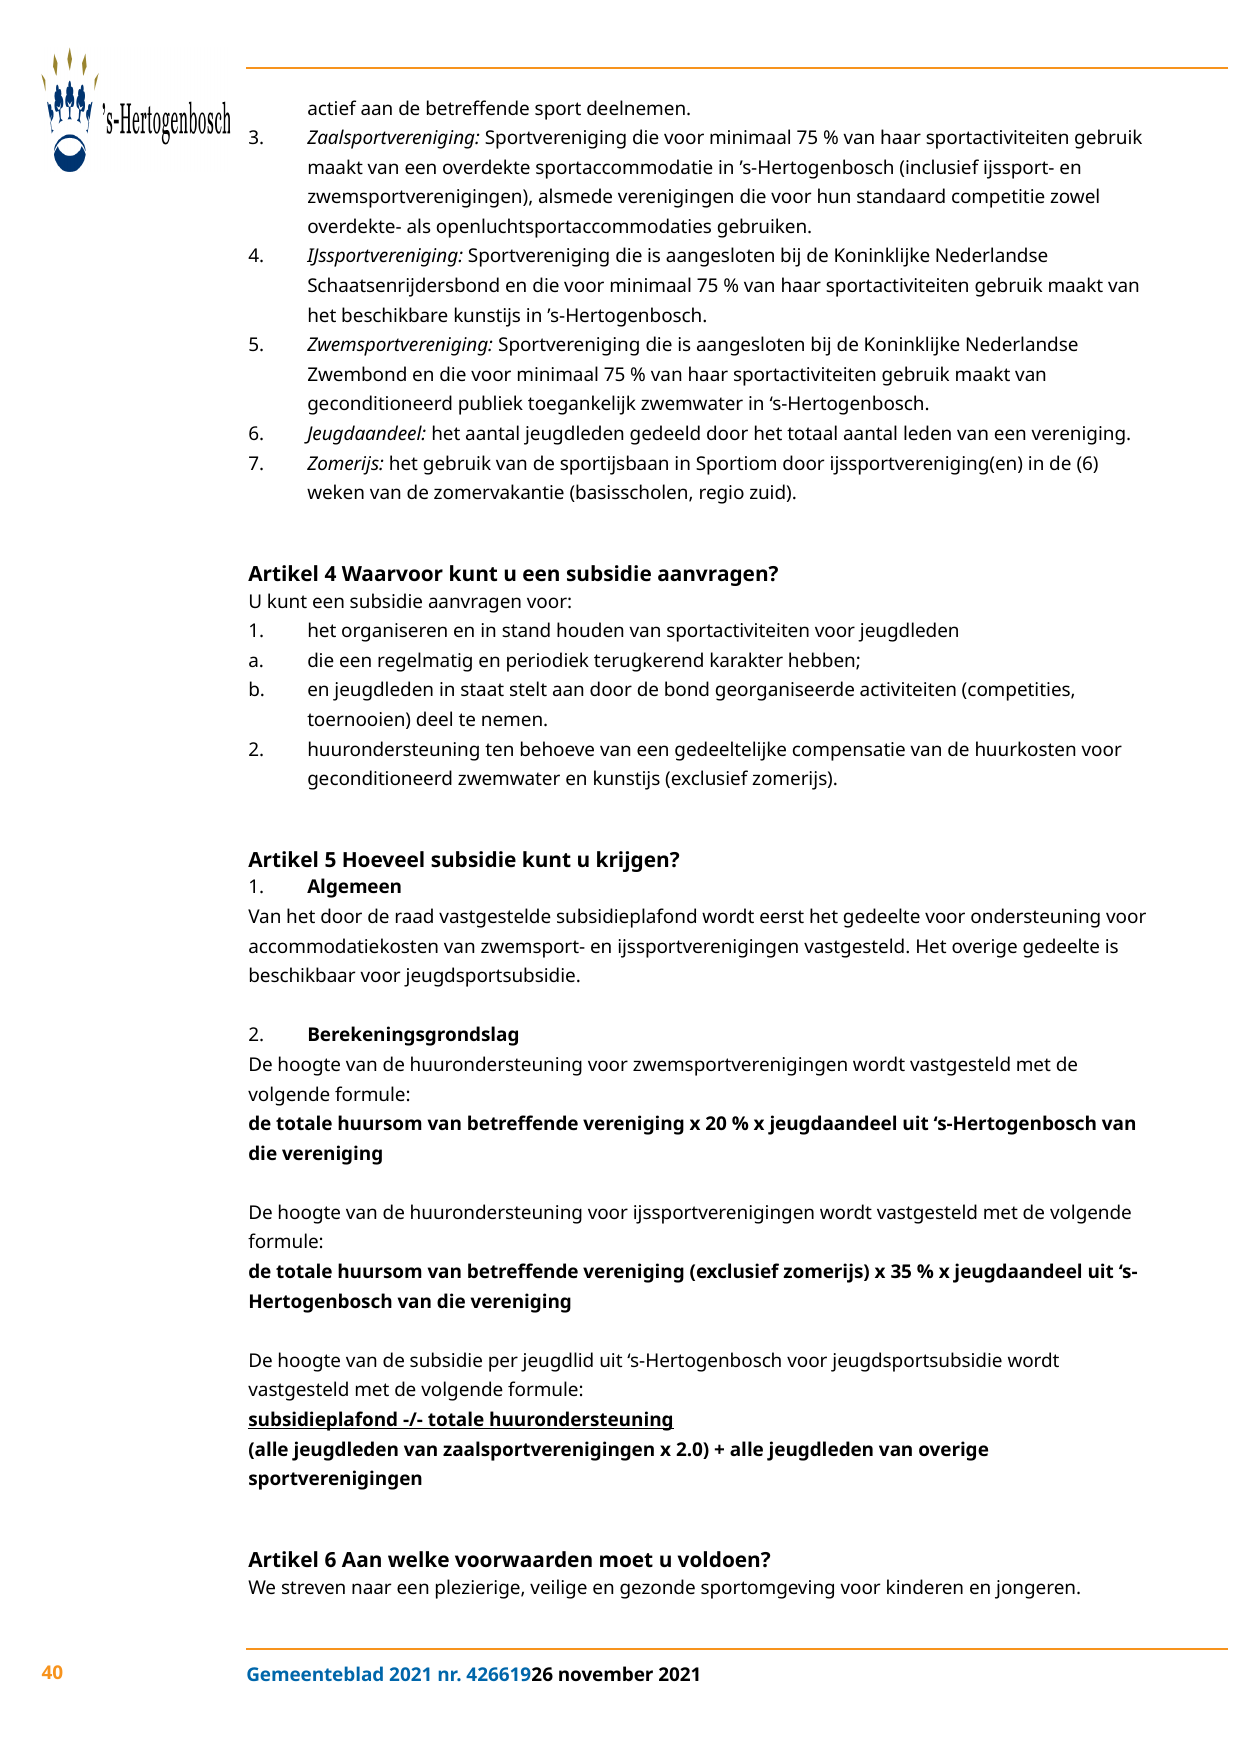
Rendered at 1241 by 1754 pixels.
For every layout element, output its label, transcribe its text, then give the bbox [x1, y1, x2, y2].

text De hoogte van de huurondersteuning voor ijssportverenigingen wordt vastgesteld met de volgende formule: [248, 1199, 1152, 1254]
text Van het door de raad vastgestelde subsidieplafond wordt eerst het gedeelte voor ondersteuning voor accommodatiekosten van zwemsport- en ijssportverenigingen vastgesteld. Het overige gedeelte is beschikbaar voor jeugdsportsubsidie. [248, 903, 1152, 988]
list het organiseren en in stand houden van sportactiviteiten voor jeugdleden [248, 617, 1152, 643]
text Artikel 4 Waarvoor kunt u een subsidie aanvragen? [248, 559, 1152, 588]
list IJssportvereniging: Sportvereniging die is aangesloten bij de Koninklijke Nederlandse Schaatsenrijdersbond en die voor minimaal 75 % van haar sportactiviteiten gebruik maakt van het beschikbare kunstijs in ’s-Hertogenbosch. [248, 243, 1152, 328]
list en jeugdleden in staat stelt aan door de bond georganiseerde activiteiten (competities, toernooien) deel te nemen. [248, 677, 1152, 732]
text De hoogte van de huurondersteuning voor zwemsportverenigingen wordt vastgesteld met de volgende formule: [248, 1051, 1152, 1107]
list die een regelmatig en periodiek terugkerend karakter hebben; [248, 647, 1152, 673]
text subsidieplafond -/- totale huurondersteuning [248, 1406, 1152, 1432]
text We streven naar een plezierige, veilige en gezonde sportomgeving voor kinderen en jongeren. [248, 1574, 1152, 1599]
list Jeugdaandeel: het aantal jeugdleden gedeeld door het totaal aantal leden van een vereniging. [248, 420, 1152, 446]
text De hoogte van de subsidie per jeugdlid uit ‘s-Hertogenbosch voor jeugdsportsubsidie wordt vastgesteld met de volgende formule: [248, 1347, 1152, 1402]
text de totale huursom van betreffende vereniging x 20 % x jeugdaandeel uit ‘s-Hertogenbosch van die vereniging [248, 1110, 1152, 1166]
text de totale huursom van betreffende vereniging (exclusief zomerijs) x 35 % x jeugdaandeel uit ‘s-Hertogenbosch van die vereniging [248, 1258, 1152, 1314]
list Berekeningsgrondslag [248, 1022, 1152, 1047]
list huurondersteuning ten behoeve van een gedeeltelijke compensatie van de huurkosten voor geconditioneerd zwemwater en kunstijs (exclusief zomerijs). [248, 736, 1152, 791]
list Zomerijs: het gebruik van de sportijsbaan in Sportiom door ijssportvereniging(en) in de (6) weken van de zomervakantie (basisscholen, regio zuid). [248, 450, 1152, 505]
list Zaalsportvereniging: Sportvereniging die voor minimaal 75 % van haar sportactiviteiten gebruik maakt van een overdekte sportaccommodatie in ’s-Hertogenbosch (inclusief ijssport- en zwemsportverenigingen), alsmede verenigingen die voor hun standaard competitie zowel overdekte- als openluchtsportaccommodaties gebruiken. [248, 124, 1152, 239]
text Artikel 5 Hoeveel subsidie kunt u krijgen? [248, 845, 1152, 874]
text (alle jeugdleden van zaalsportverenigingen x 2.0) + alle jeugdleden van overige sportverenigingen [248, 1436, 1152, 1491]
text U kunt een subsidie aanvragen voor: [248, 588, 1152, 613]
list Algemeen [248, 874, 1152, 899]
list actief aan de betreffende sport deelnemen. [248, 95, 1152, 121]
text Artikel 6 Aan welke voorwaarden moet u voldoen? [248, 1545, 1152, 1574]
picture [41, 47, 231, 172]
list Zwemsportvereniging: Sportvereniging die is aangesloten bij de Koninklijke Nederlandse Zwembond en die voor minimaal 75 % van haar sportactiviteiten gebruik maakt van geconditioneerd publiek toegankelijk zwemwater in ‘s-Hertogenbosch. [248, 331, 1152, 416]
